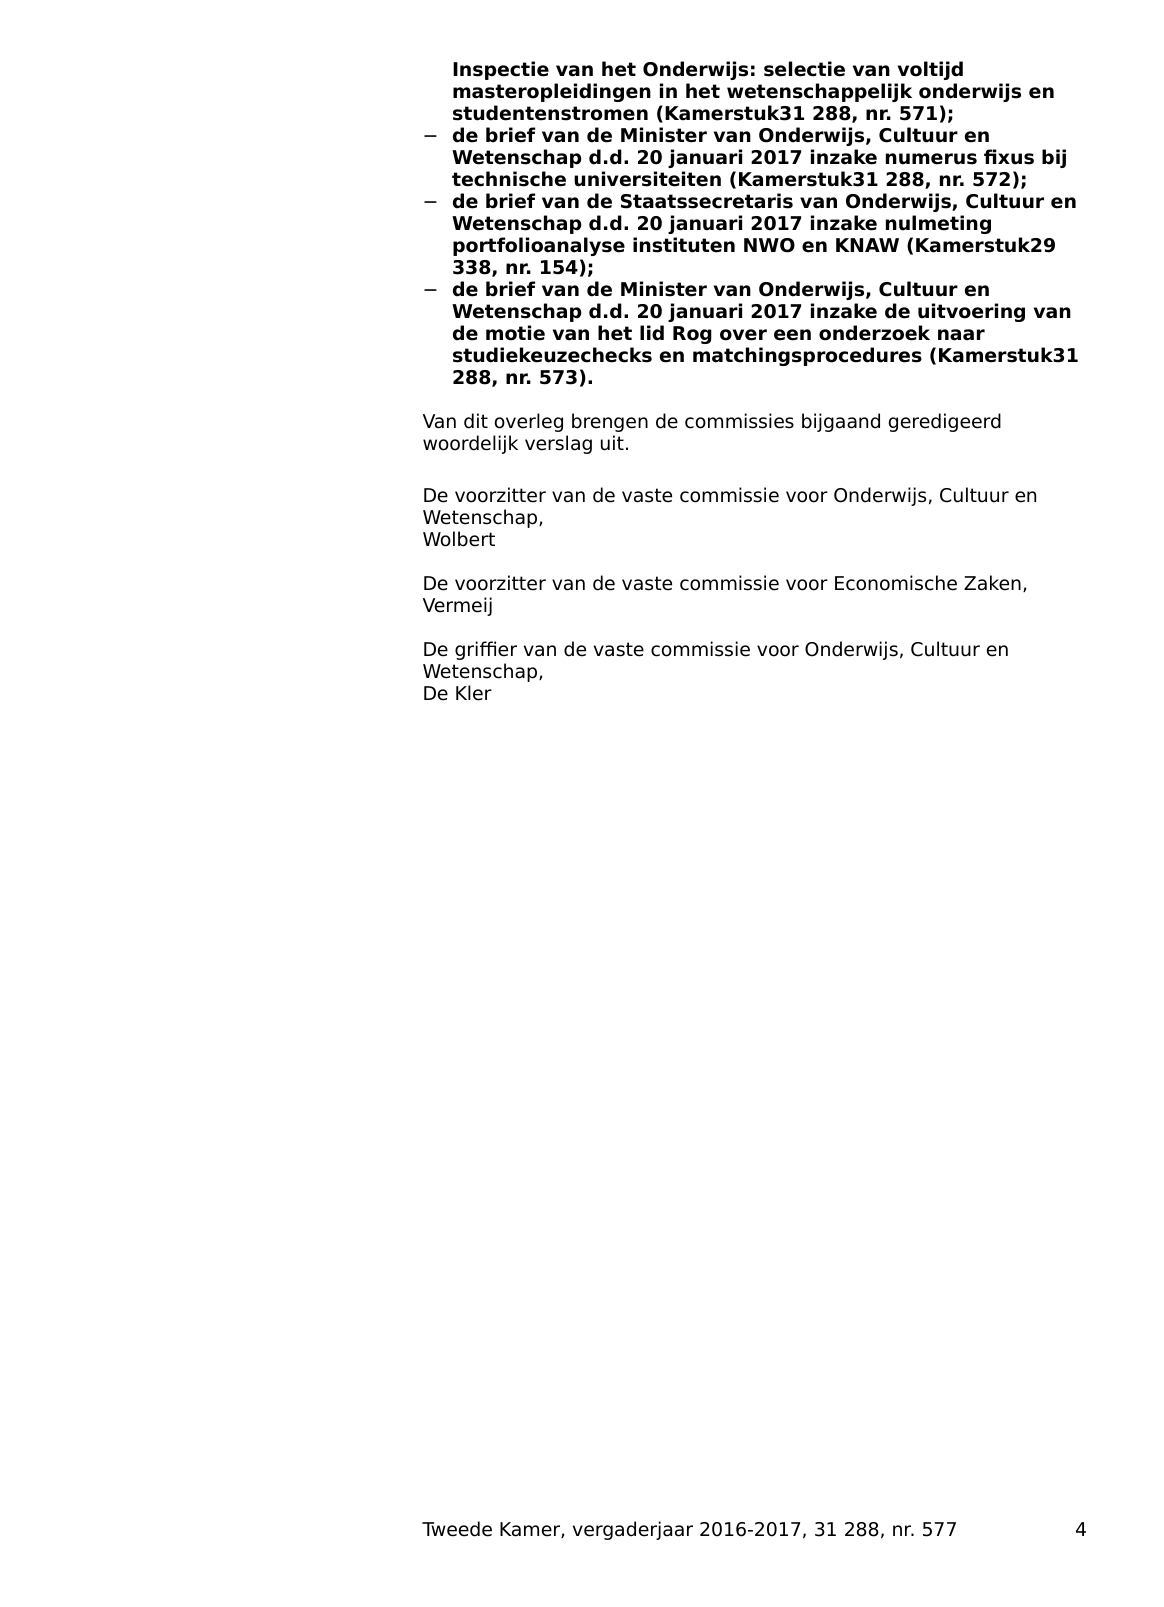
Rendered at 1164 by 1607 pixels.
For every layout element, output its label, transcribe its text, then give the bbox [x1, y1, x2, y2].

text − de brief van de Staatssecretaris van Onderwijs, Cultuur en Wetenschap d.d. 20 januari 2017 inzake nulmeting portfolioanalyse instituten NWO en KNAW (Kamerstuk29 338, nr. 154); [422, 191, 1087, 279]
text − de brief van de Minister van Onderwijs, Cultuur en Wetenschap d.d. 20 januari 2017 inzake numerus fixus bij technische universiteiten (Kamerstuk31 288, nr. 572); [422, 125, 1087, 191]
text De voorzitter van de vaste commissie voor Economische Zaken, Vermeij [422, 573, 1087, 617]
text De voorzitter van de vaste commissie voor Onderwijs, Cultuur en Wetenschap, Wolbert [422, 485, 1087, 551]
text − de brief van de Minister van Onderwijs, Cultuur en Wetenschap d.d. 20 januari 2017 inzake de uitvoering van de motie van het lid Rog over een onderzoek naar studiekeuzechecks en matchingsprocedures (Kamerstuk31 288, nr. 573). [422, 279, 1087, 389]
text Van dit overleg brengen de commissies bijgaand geredigeerd woordelijk verslag uit. [422, 411, 1087, 455]
text Inspectie van het Onderwijs: selectie van voltijd masteropleidingen in het wetenschappelijk onderwijs en studentenstromen (Kamerstuk31 288, nr. 571); [422, 59, 1087, 125]
text De griffier van de vaste commissie voor Onderwijs, Cultuur en Wetenschap, De Kler [422, 639, 1087, 705]
